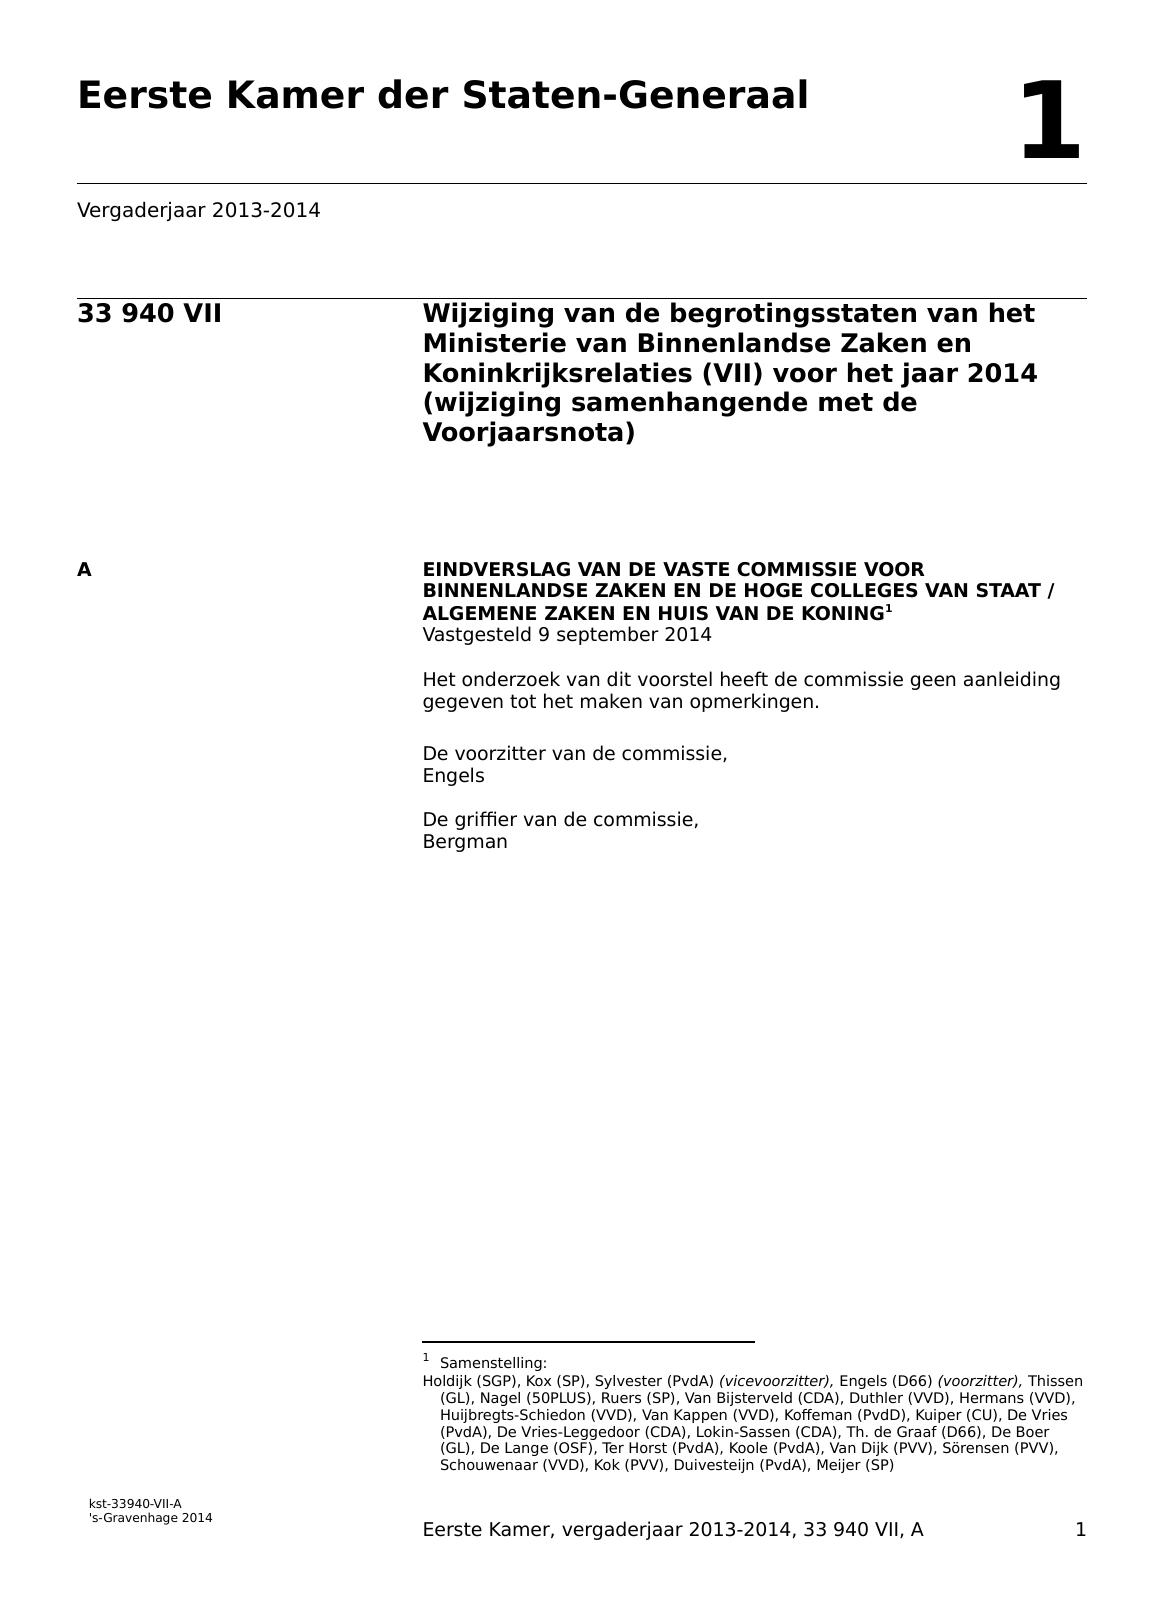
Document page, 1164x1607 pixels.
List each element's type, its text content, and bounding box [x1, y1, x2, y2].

text Samenstelling: [422, 1351, 1087, 1373]
table_header 1 [886, 59, 1087, 183]
text kst-33940-VII-A [88, 1497, 323, 1511]
subtitle A EINDVERSLAG VAN DE VASTE COMMISSIE VOOR BINNENLANDSE ZAKEN EN DE HOGE COLLEGES VAN STAAT / ALGEMENE ZAKEN EN HUIS VAN DE KONING [77, 558, 1087, 624]
text De voorzitter van de commissie, Engels [422, 742, 1087, 786]
table_cell Vergaderjaar 2013-2014 [77, 184, 1087, 298]
table_header Eerste Kamer der Staten-Generaal [77, 59, 886, 183]
text Het onderzoek van dit voorstel heeft de commissie geen aanleiding gegeven tot het maken van opmerkingen. [422, 668, 1087, 712]
text De griffier van de commissie, Bergman [422, 809, 1087, 853]
text 's-Gravenhage 2014 [88, 1511, 323, 1525]
text Vastgesteld 9 september 2014 [422, 624, 1087, 646]
text Holdijk (SGP), Kox (SP), Sylvester (PvdA) (vicevoorzitter), Engels (D66) (voorzitter), Thissen (GL), Nagel (50PLUS), Ruers (SP), Van Bijsterveld (CDA), Duthler (VVD), Hermans (VVD), Huijbregts-Schiedon (VVD), Van Kappen (VVD), Koffeman (PvdD), Kuiper (CU), De Vries (PvdA), De Vries-Leggedoor (CDA), Lokin-Sassen (CDA), Th. de Graaf (D66), De Boer (GL), De Lange (OSF), Ter Horst (PvdA), Koole (PvdA), Van Dijk (PVV), Sörensen (PVV), Schouwenaar (VVD), Kok (PVV), Duivesteijn (PvdA), Meijer (SP) [422, 1373, 1087, 1474]
subtitle 33 940 VII Wijziging van de begrotingsstaten van het Ministerie van Binnenlandse Zaken en Koninkrijksrelaties (VII) voor het jaar 2014 (wijziging samenhangende met de Voorjaarsnota) [77, 299, 1087, 447]
